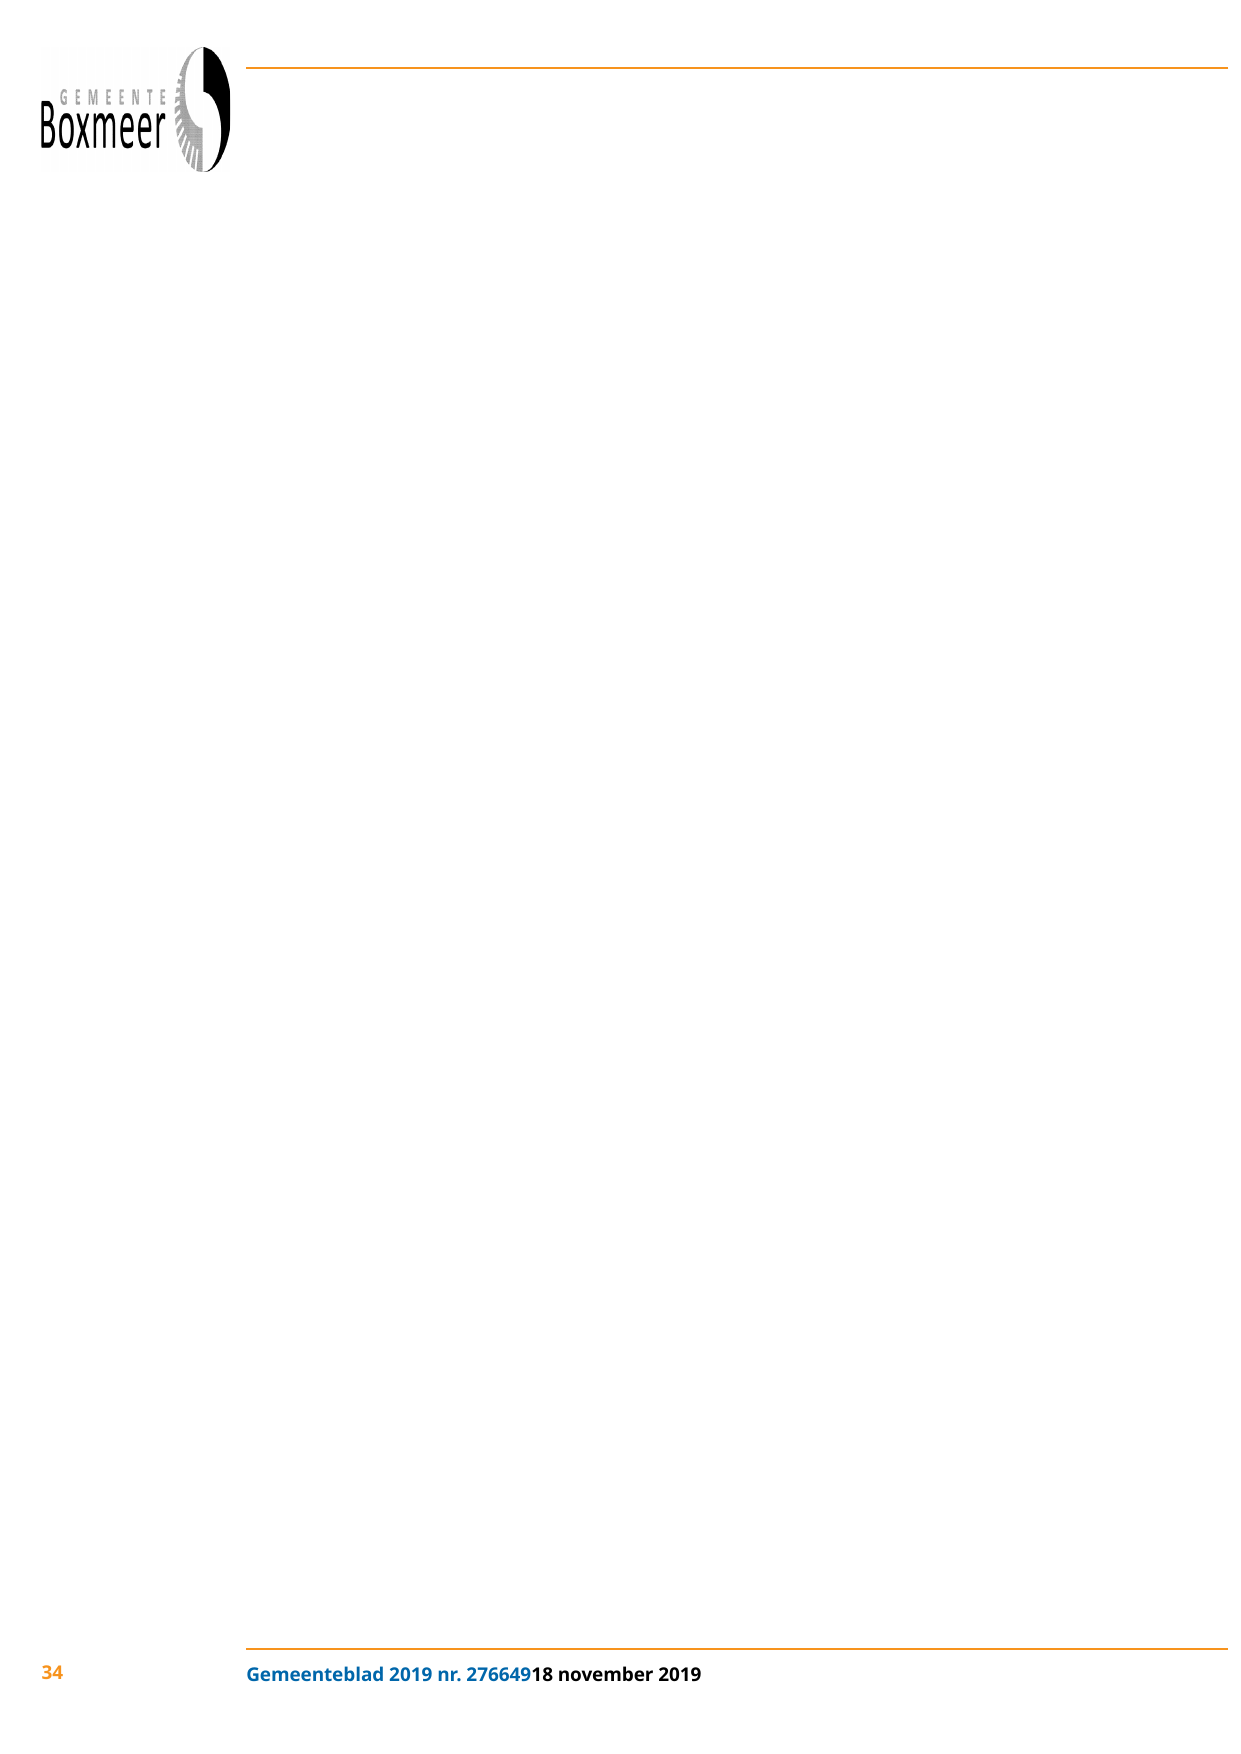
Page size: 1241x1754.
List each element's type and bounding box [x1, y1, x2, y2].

picture [41, 47, 231, 172]
